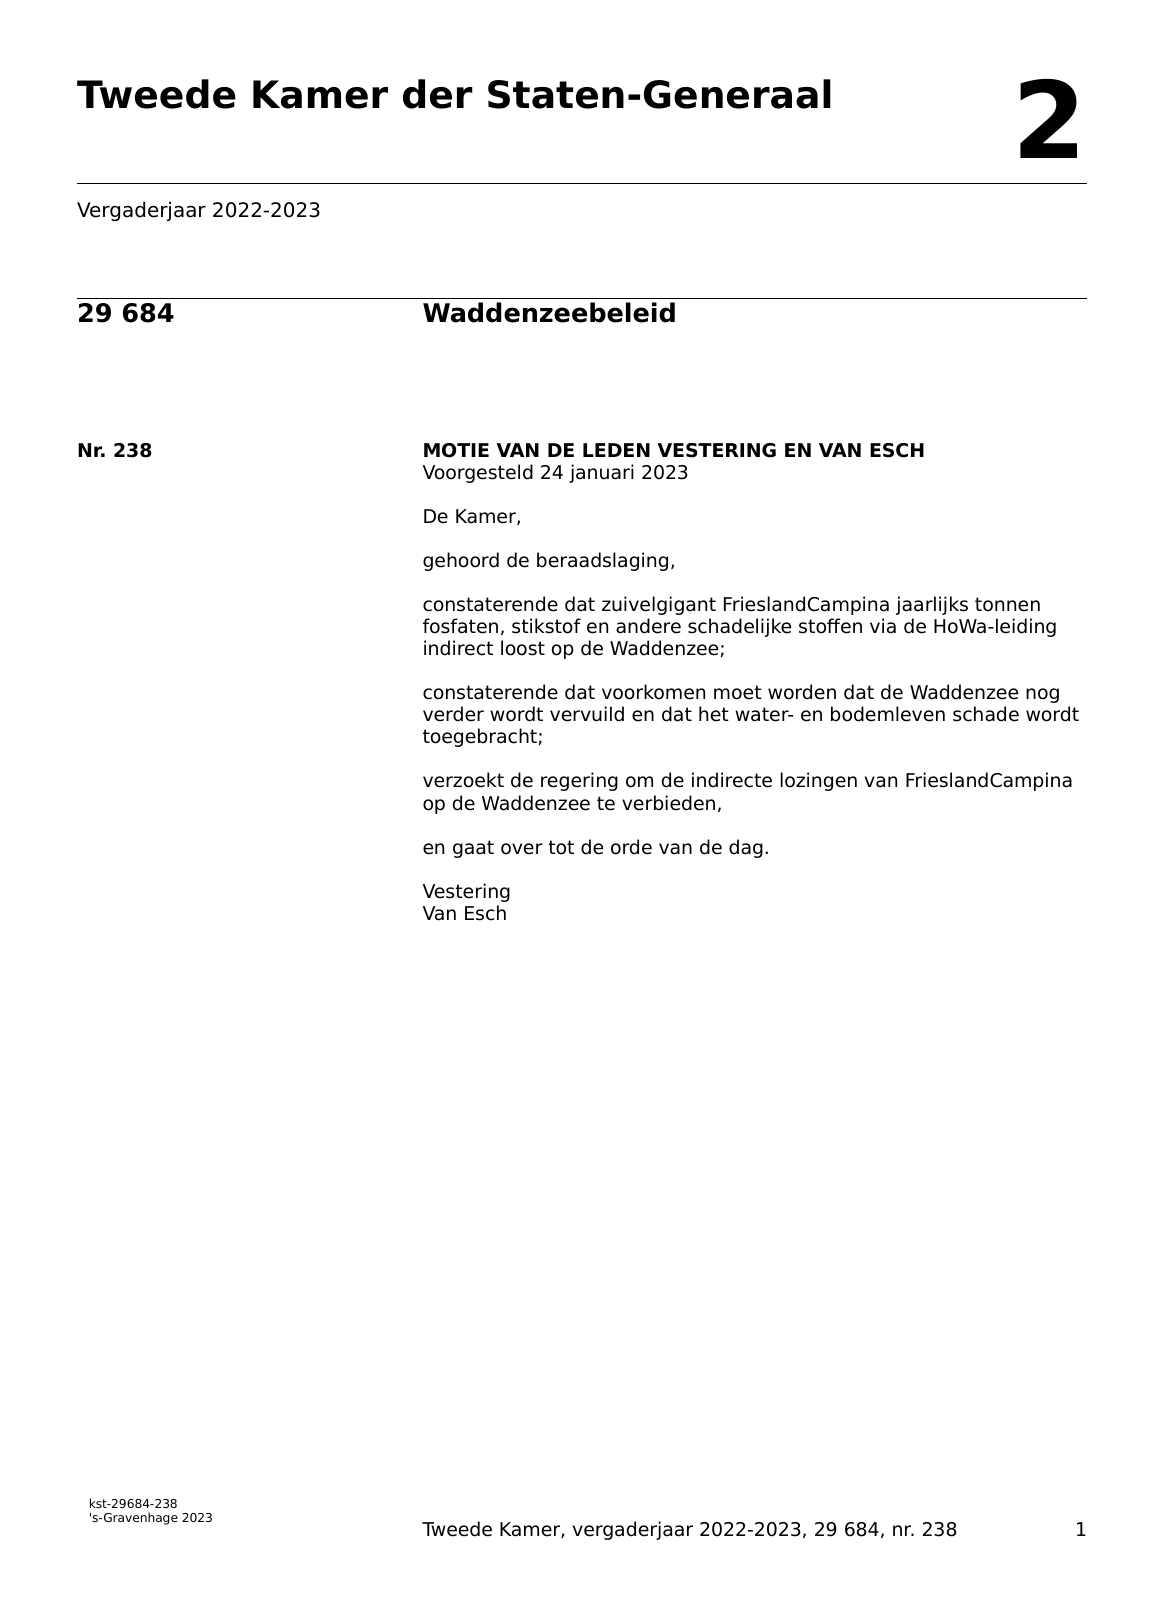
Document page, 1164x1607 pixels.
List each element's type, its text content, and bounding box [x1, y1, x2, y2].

table_header Tweede Kamer der Staten-Generaal [77, 59, 886, 183]
text De Kamer, [422, 506, 1087, 528]
text constaterende dat voorkomen moet worden dat de Waddenzee nog verder wordt vervuild en dat het water- en bodemleven schade wordt toegebracht; [422, 682, 1087, 748]
text Vestering [422, 881, 1087, 903]
table_header 2 [886, 59, 1087, 183]
text gehoord de beraadslaging, [422, 550, 1087, 572]
text Van Esch [422, 903, 1087, 925]
text en gaat over tot de orde van de dag. [422, 837, 1087, 858]
table_cell Vergaderjaar 2022-2023 [77, 184, 1087, 298]
text Voorgesteld 24 januari 2023 [422, 462, 1087, 484]
subtitle Nr. 238 MOTIE VAN DE LEDEN VESTERING EN VAN ESCH [77, 440, 1087, 462]
text constaterende dat zuivelgigant FrieslandCampina jaarlijks tonnen fosfaten, stikstof en andere schadelijke stoffen via de HoWa-leiding indirect loost op de Waddenzee; [422, 594, 1087, 660]
text verzoekt de regering om de indirecte lozingen van FrieslandCampina op de Waddenzee te verbieden, [422, 770, 1087, 814]
text kst-29684-238 [88, 1497, 323, 1511]
subtitle 29 684 Waddenzeebeleid [77, 299, 1087, 329]
text 's-Gravenhage 2023 [88, 1511, 323, 1525]
